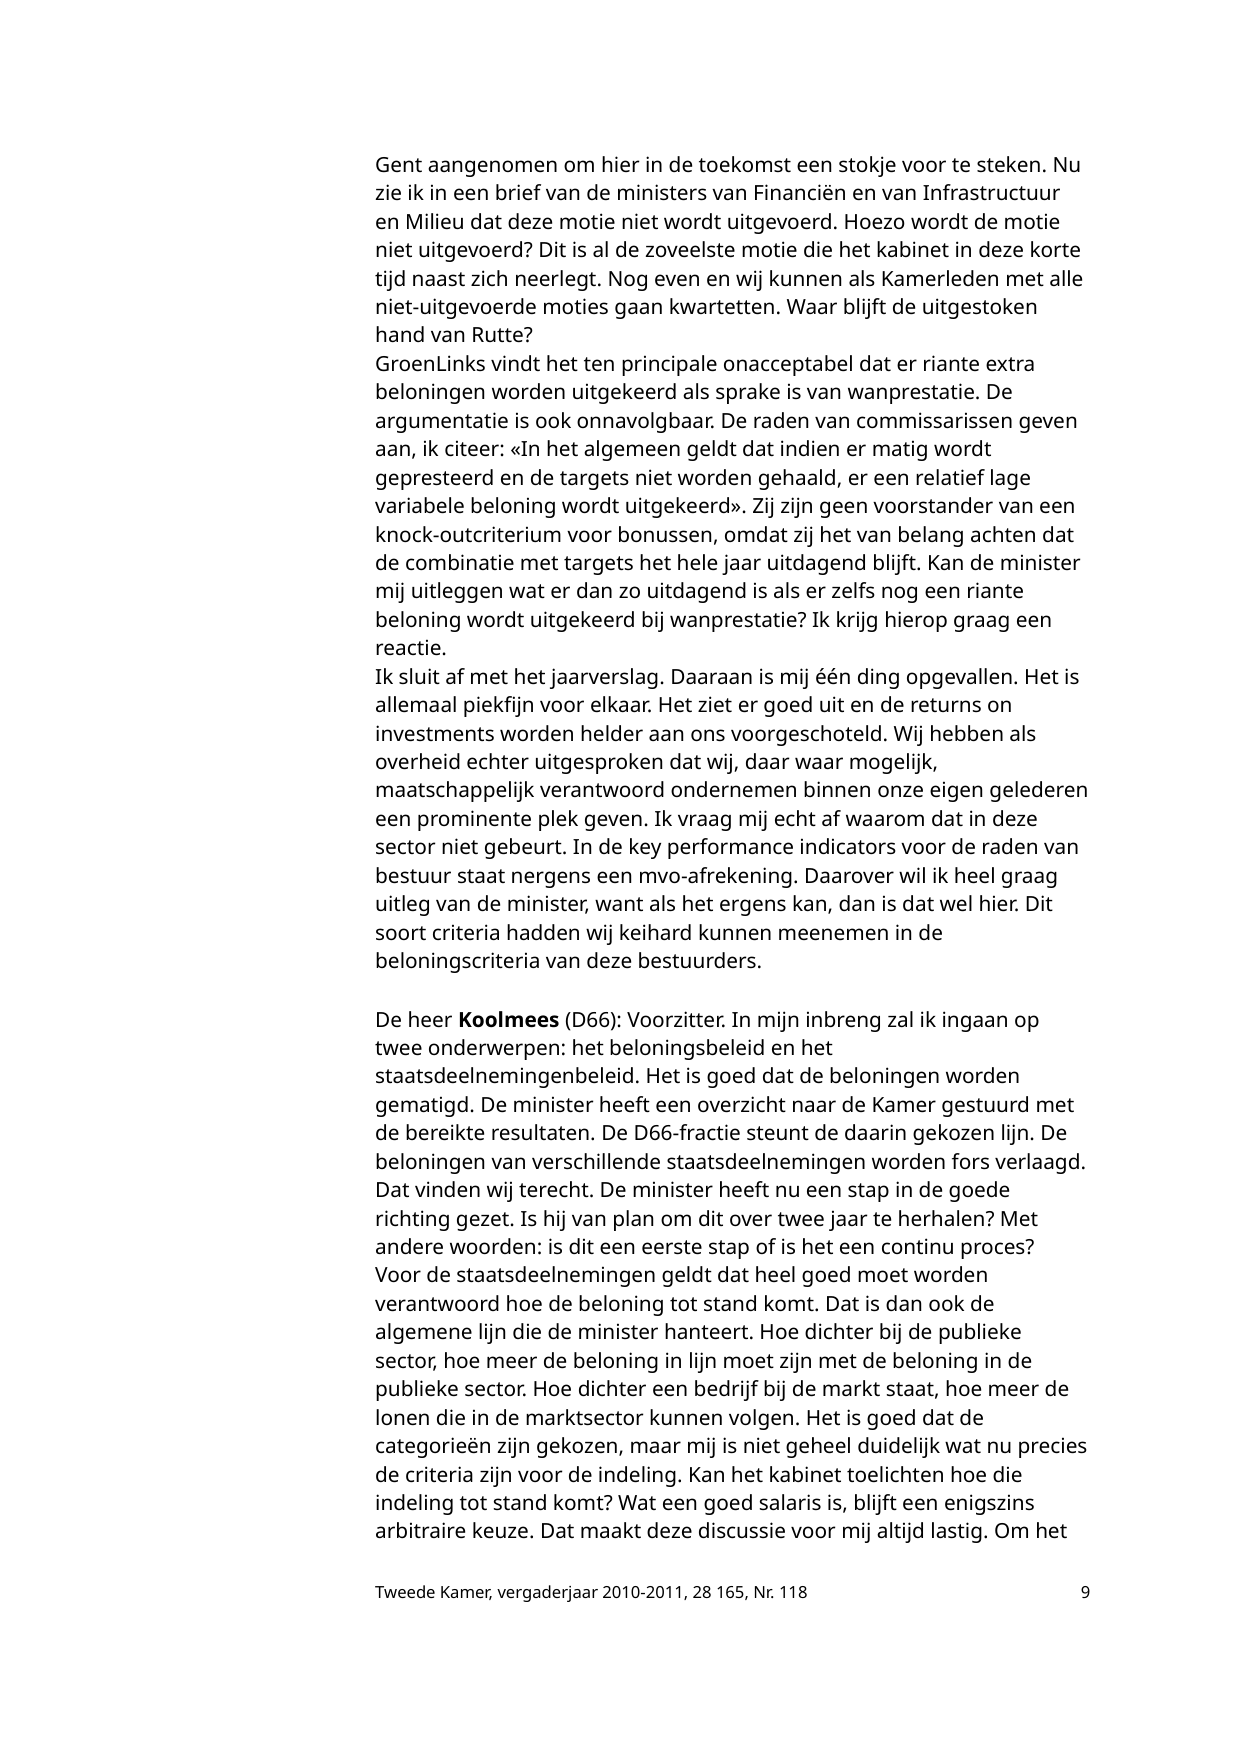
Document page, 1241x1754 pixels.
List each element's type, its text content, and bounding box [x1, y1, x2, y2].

text Ik sluit af met het jaarverslag. Daaraan is mij één ding opgevallen. Het is allemaal piekfijn voor elkaar. Het ziet er goed uit en de returns on investments worden helder aan ons voorgeschoteld. Wij hebben als overheid echter uitgesproken dat wij, daar waar mogelijk, maatschappelijk verantwoord ondernemen binnen onze eigen gelederen een prominente plek geven. Ik vraag mij echt af waarom dat in deze sector niet gebeurt. In de key performance indicators voor de raden van bestuur staat nergens een mvo-afrekening. Daarover wil ik heel graag uitleg van de minister, want als het ergens kan, dan is dat wel hier. Dit soort criteria hadden wij keihard kunnen meenemen in de beloningscriteria van deze bestuurders. [375, 662, 1090, 975]
text Voor de staatsdeelnemingen geldt dat heel goed moet worden verantwoord hoe de beloning tot stand komt. Dat is dan ook de algemene lijn die de minister hanteert. Hoe dichter bij de publieke sector, hoe meer de beloning in lijn moet zijn met de beloning in de publieke sector. Hoe dichter een bedrijf bij de markt staat, hoe meer de lonen die in de marktsector kunnen volgen. Het is goed dat de categorieën zijn gekozen, maar mij is niet geheel duidelijk wat nu precies de criteria zijn voor de indeling. Kan het kabinet toelichten hoe die indeling tot stand komt? Wat een goed salaris is, blijft een enigszins arbitraire keuze. Dat maakt deze discussie voor mij altijd lastig. Om het [375, 1261, 1090, 1545]
text Gent aangenomen om hier in de toekomst een stokje voor te steken. Nu zie ik in een brief van de ministers van Financiën en van Infrastructuur en Milieu dat deze motie niet wordt uitgevoerd. Hoezo wordt de motie niet uitgevoerd? Dit is al de zoveelste motie die het kabinet in deze korte tijd naast zich neerlegt. Nog even en wij kunnen als Kamerleden met alle niet-uitgevoerde moties gaan kwartetten. Waar blijft de uitgestoken hand van Rutte? [375, 150, 1090, 349]
text De heer Koolmees (D66): Voorzitter. In mijn inbreng zal ik ingaan op twee onderwerpen: het beloningsbeleid en het staatsdeelnemingenbeleid. Het is goed dat de beloningen worden gematigd. De minister heeft een overzicht naar de Kamer gestuurd met de bereikte resultaten. De D66-fractie steunt de daarin gekozen lijn. De beloningen van verschillende staatsdeelnemingen worden fors verlaagd. Dat vinden wij terecht. De minister heeft nu een stap in de goede richting gezet. Is hij van plan om dit over twee jaar te herhalen? Met andere woorden: is dit een eerste stap of is het een continu proces? [375, 1005, 1090, 1261]
text GroenLinks vindt het ten principale onacceptabel dat er riante extra beloningen worden uitgekeerd als sprake is van wanprestatie. De argumentatie is ook onnavolgbaar. De raden van commissarissen geven aan, ik citeer: «In het algemeen geldt dat indien er matig wordt gepresteerd en de targets niet worden gehaald, er een relatief lage variabele beloning wordt uitgekeerd». Zij zijn geen voorstander van een knock-outcriterium voor bonussen, omdat zij het van belang achten dat de combinatie met targets het hele jaar uitdagend blijft. Kan de minister mij uitleggen wat er dan zo uitdagend is als er zelfs nog een riante beloning wordt uitgekeerd bij wanprestatie? Ik krijg hierop graag een reactie. [375, 349, 1090, 662]
